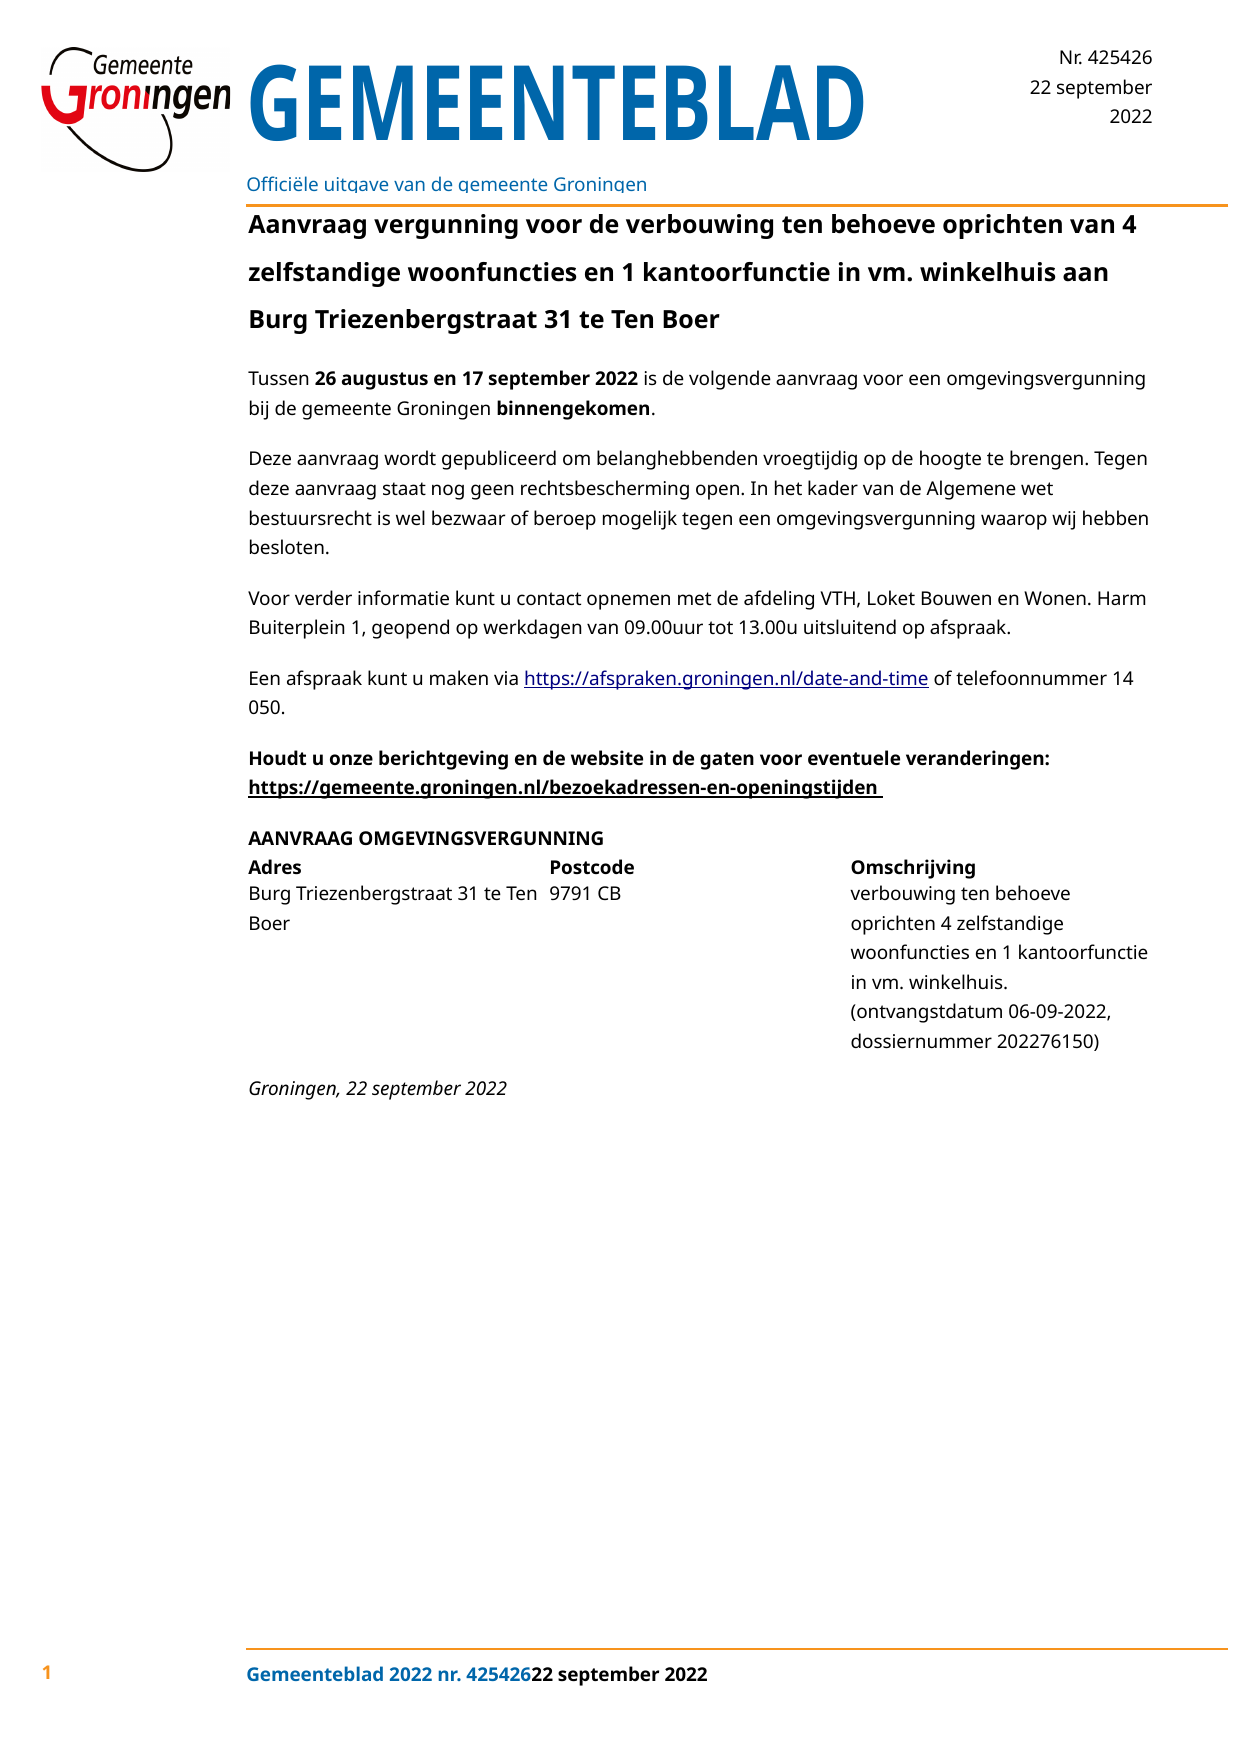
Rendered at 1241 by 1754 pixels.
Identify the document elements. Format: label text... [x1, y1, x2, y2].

text Aanvraag vergunning voor de verbouwing ten behoeve oprichten van 4 zelfstandige woonfuncties en 1 kantoorfunctie in vm. winkelhuis aan Burg Triezenbergstraat 31 te Ten Boer [248, 207, 1152, 336]
table_cell 9791 CB [549, 880, 850, 1054]
picture [41, 47, 231, 172]
table_header Postcode [549, 854, 850, 880]
table_header Omschrijving [850, 854, 1152, 880]
text Een afspraak kunt u maken via https://afspraken.groningen.nl/date-and-time of telefoonnummer 14 050. [248, 665, 1152, 720]
text AANVRAAG OMGEVINGSVERGUNNING [248, 825, 1152, 850]
text Voor verder informatie kunt u contact opnemen met de afdeling VTH, Loket Bouwen en Wonen. Harm Buiterplein 1, geopend op werkdagen van 09.00uur tot 13.00u uitsluitend op afspraak. [248, 585, 1152, 640]
text Groningen, 22 september 2022 [248, 1075, 1152, 1101]
text Tussen 26 augustus en 17 september 2022 is de volgende aanvraag voor een omgevingsvergunning bij de gemeente Groningen binnengekomen. [248, 366, 1152, 421]
text Deze aanvraag wordt gepubliceerd om belanghebbenden vroegtijdig op de hoogte te brengen. Tegen deze aanvraag staat nog geen rechtsbescherming open. In het kader van de Algemene wet bestuursrecht is wel bezwaar of beroep mogelijk tegen een omgevingsvergunning waarop wij hebben besloten. [248, 446, 1152, 560]
table_cell verbouwing ten behoeve oprichten 4 zelfstandige woonfuncties en 1 kantoorfunctie in vm. winkelhuis. (ontvangstdatum 06-09-2022, dossiernummer 202276150) [850, 880, 1152, 1054]
table_cell Burg Triezenbergstraat 31 te Ten Boer [248, 880, 549, 1054]
text Houdt u onze berichtgeving en de website in de gaten voor eventuele veranderingen: https://gemeente.groningen.nl/bezoekadressen-en-openingstijden [248, 745, 1152, 800]
table_header Adres [248, 854, 549, 880]
